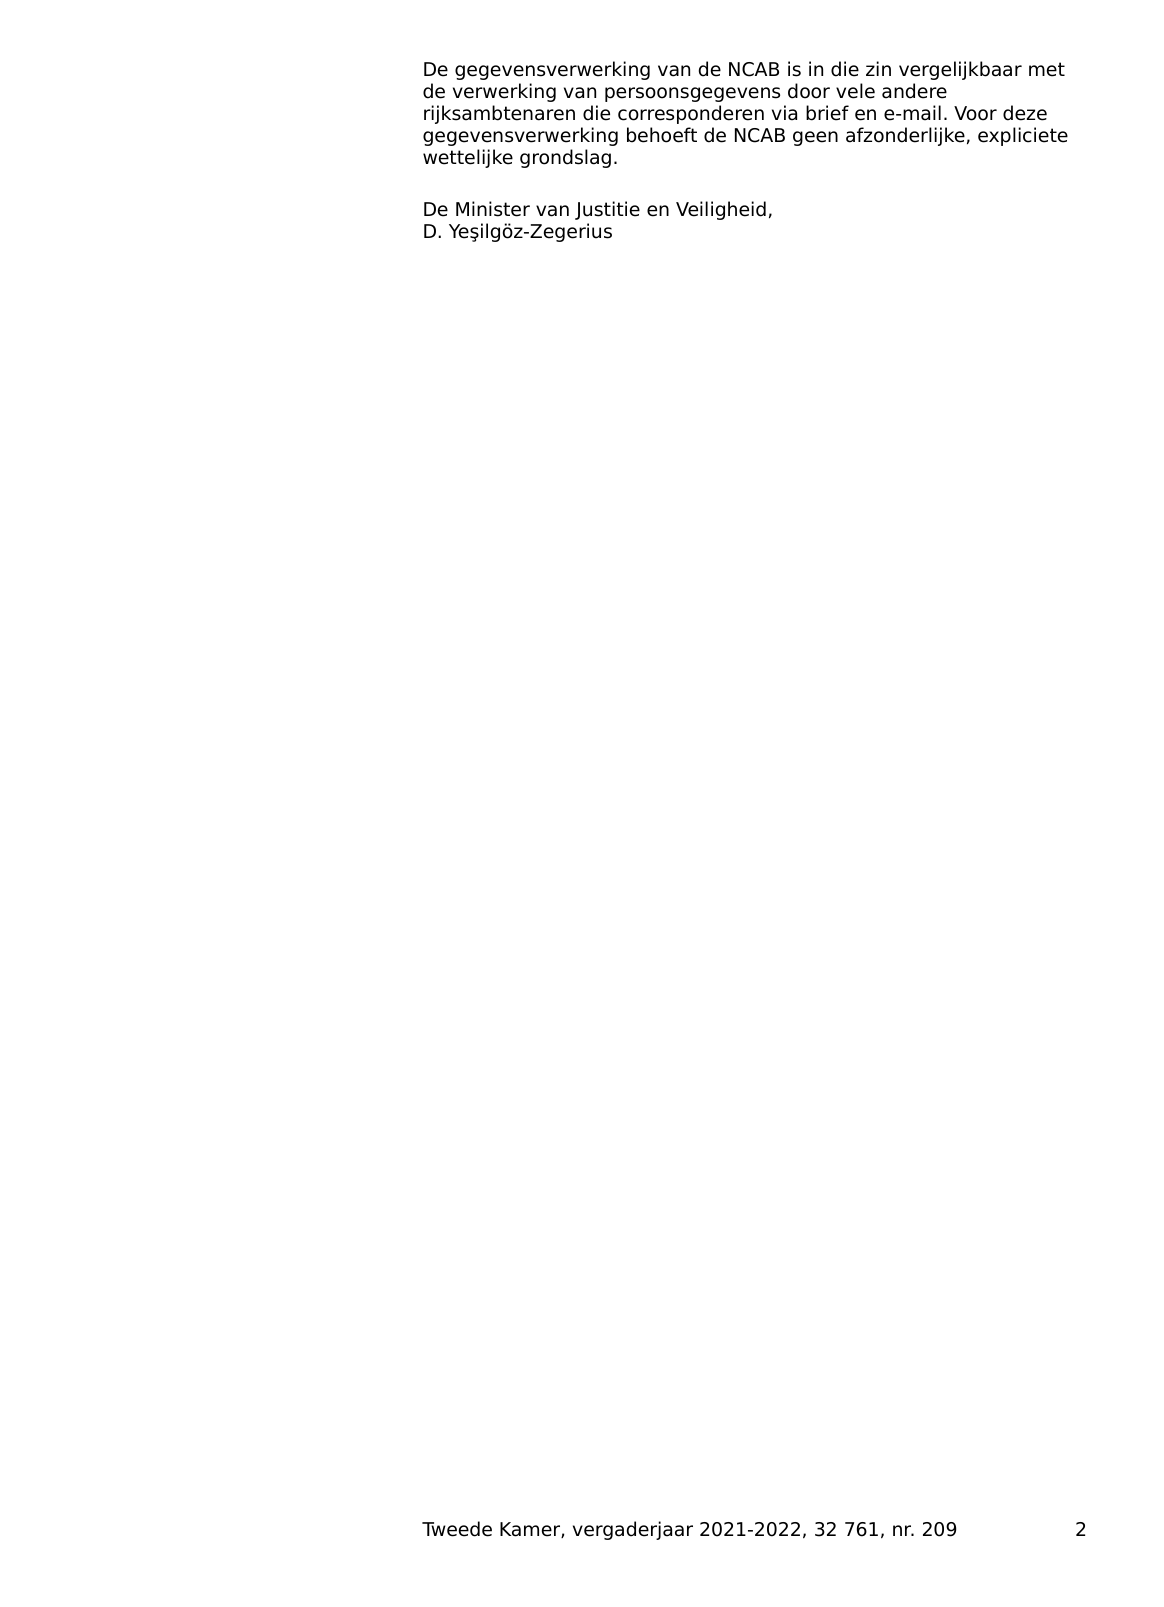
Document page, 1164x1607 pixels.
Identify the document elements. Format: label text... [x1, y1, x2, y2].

text De gegevensverwerking van de NCAB is in die zin vergelijkbaar met de verwerking van persoonsgegevens door vele andere rijksambtenaren die corresponderen via brief en e-mail. Voor deze gegevensverwerking behoeft de NCAB geen afzonderlijke, expliciete wettelijke grondslag. [422, 59, 1087, 169]
text De Minister van Justitie en Veiligheid, D. Yeşilgöz-Zegerius [422, 199, 1087, 243]
